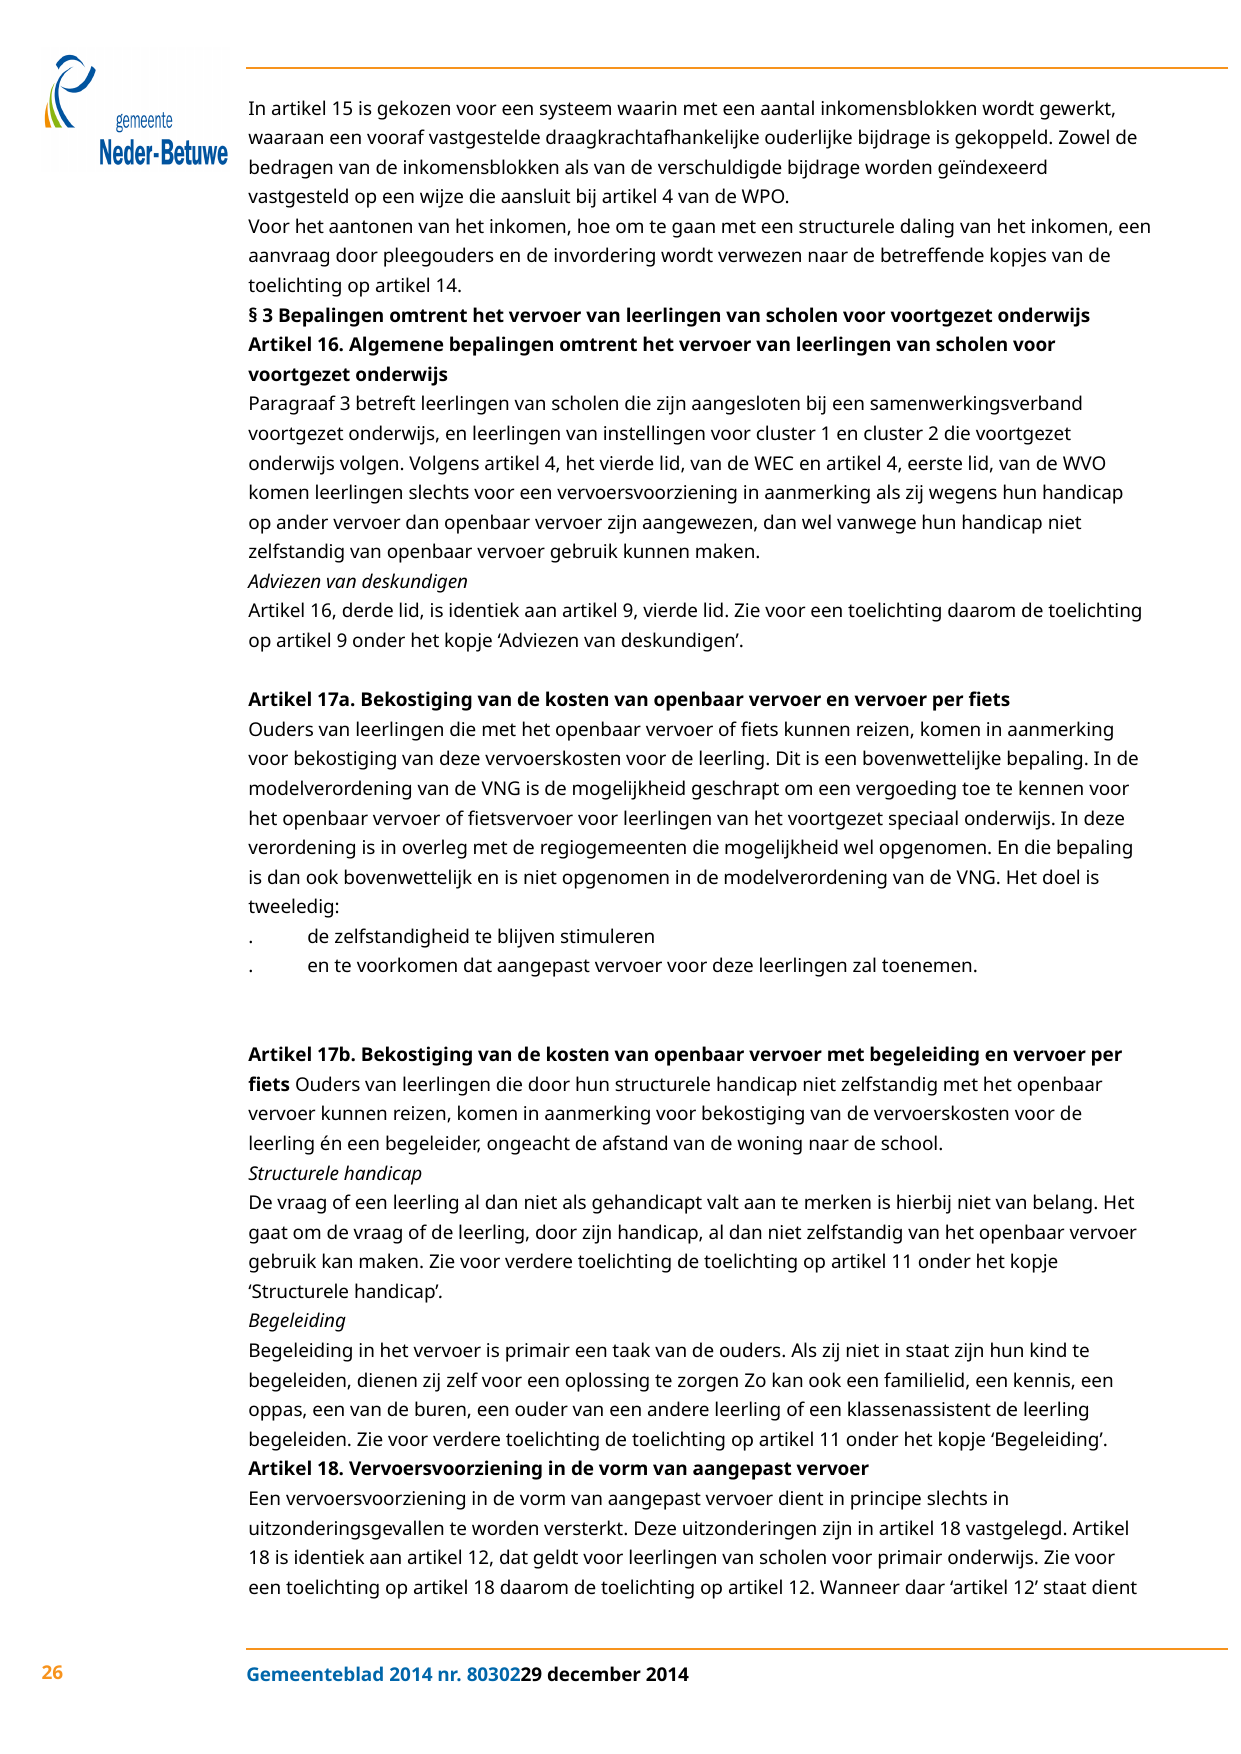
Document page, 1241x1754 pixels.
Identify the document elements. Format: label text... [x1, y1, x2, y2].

text Structurele handicap [248, 1160, 1152, 1186]
text Begeleiding in het vervoer is primair een taak van de ouders. Als zij niet in staat zijn hun kind te begeleiden, dienen zij zelf voor een oplossing te zorgen Zo kan ook een familielid, een kennis, een oppas, een van de buren, een ouder van een andere leerling of een klassenassistent de leerling begeleiden. Zie voor verdere toelichting de toelichting op artikel 11 onder het kopje ‘Begeleiding’. [248, 1337, 1152, 1452]
text Artikel 17a. Bekostiging van de kosten van openbaar vervoer en vervoer per fiets [248, 686, 1152, 712]
text Voor het aantonen van het inkomen, hoe om te gaan met een structurele daling van het inkomen, een aanvraag door pleegouders en de invordering wordt verwezen naar de betreffende kopjes van de toelichting op artikel 14. [248, 213, 1152, 298]
text § 3 Bepalingen omtrent het vervoer van leerlingen van scholen voor voortgezet onderwijs [248, 302, 1152, 328]
text Artikel 18. Vervoersvoorziening in de vorm van aangepast vervoer [248, 1456, 1152, 1481]
text Een vervoersvoorziening in de vorm van aangepast vervoer dient in principe slechts in uitzonderingsgevallen te worden versterkt. Deze uitzonderingen zijn in artikel 18 vastgelegd. Artikel 18 is identiek aan artikel 12, dat geldt voor leerlingen van scholen voor primair onderwijs. Zie voor een toelichting op artikel 18 daarom de toelichting op artikel 12. Wanneer daar ‘artikel 12’ staat dient [248, 1485, 1152, 1600]
text Begeleiding [248, 1308, 1152, 1333]
text De vraag of een leerling al dan niet als gehandicapt valt aan te merken is hierbij niet van belang. Het gaat om de vraag of de leerling, door zijn handicap, al dan niet zelfstandig van het openbaar vervoer gebruik kan maken. Zie voor verdere toelichting de toelichting op artikel 11 onder het kopje ‘Structurele handicap’. [248, 1189, 1152, 1304]
list en te voorkomen dat aangepast vervoer voor deze leerlingen zal toenemen. [248, 953, 1152, 978]
text Ouders van leerlingen die met het openbaar vervoer of fiets kunnen reizen, komen in aanmerking voor bekostiging van deze vervoerskosten voor de leerling. Dit is een bovenwettelijke bepaling. In de modelverordening van de VNG is de mogelijkheid geschrapt om een vergoeding toe te kennen voor het openbaar vervoer of fietsvervoer voor leerlingen van het voortgezet speciaal onderwijs. In deze verordening is in overleg met de regiogemeenten die mogelijkheid wel opgenomen. En die bepaling is dan ook bovenwettelijk en is niet opgenomen in de modelverordening van de VNG. Het doel is tweeledig: [248, 716, 1152, 919]
picture [41, 47, 231, 172]
text Artikel 16, derde lid, is identiek aan artikel 9, vierde lid. Zie voor een toelichting daarom de toelichting op artikel 9 onder het kopje ‘Adviezen van deskundigen’. [248, 598, 1152, 653]
text Artikel 17b. Bekostiging van de kosten van openbaar vervoer met begeleiding en vervoer per fiets Ouders van leerlingen die door hun structurele handicap niet zelfstandig met het openbaar vervoer kunnen reizen, komen in aanmerking voor bekostiging van de vervoerskosten voor de leerling én een begeleider, ongeacht de afstand van de woning naar de school. [248, 1041, 1152, 1156]
text In artikel 15 is gekozen voor een systeem waarin met een aantal inkomensblokken wordt gewerkt, waaraan een vooraf vastgestelde draagkrachtafhankelijke ouderlijke bijdrage is gekoppeld. Zowel de bedragen van de inkomensblokken als van de verschuldigde bijdrage worden geïndexeerd vastgesteld op een wijze die aansluit bij artikel 4 van de WPO. [248, 95, 1152, 209]
list de zelfstandigheid te blijven stimuleren [248, 923, 1152, 949]
text Adviezen van deskundigen [248, 568, 1152, 594]
text Artikel 16. Algemene bepalingen omtrent het vervoer van leerlingen van scholen voor voortgezet onderwijs [248, 331, 1152, 387]
text Paragraaf 3 betreft leerlingen van scholen die zijn aangesloten bij een samenwerkingsverband voortgezet onderwijs, en leerlingen van instellingen voor cluster 1 en cluster 2 die voortgezet onderwijs volgen. Volgens artikel 4, het vierde lid, van de WEC en artikel 4, eerste lid, van de WVO komen leerlingen slechts voor een vervoersvoorziening in aanmerking als zij wegens hun handicap op ander vervoer dan openbaar vervoer zijn aangewezen, dan wel vanwege hun handicap niet zelfstandig van openbaar vervoer gebruik kunnen maken. [248, 391, 1152, 564]
